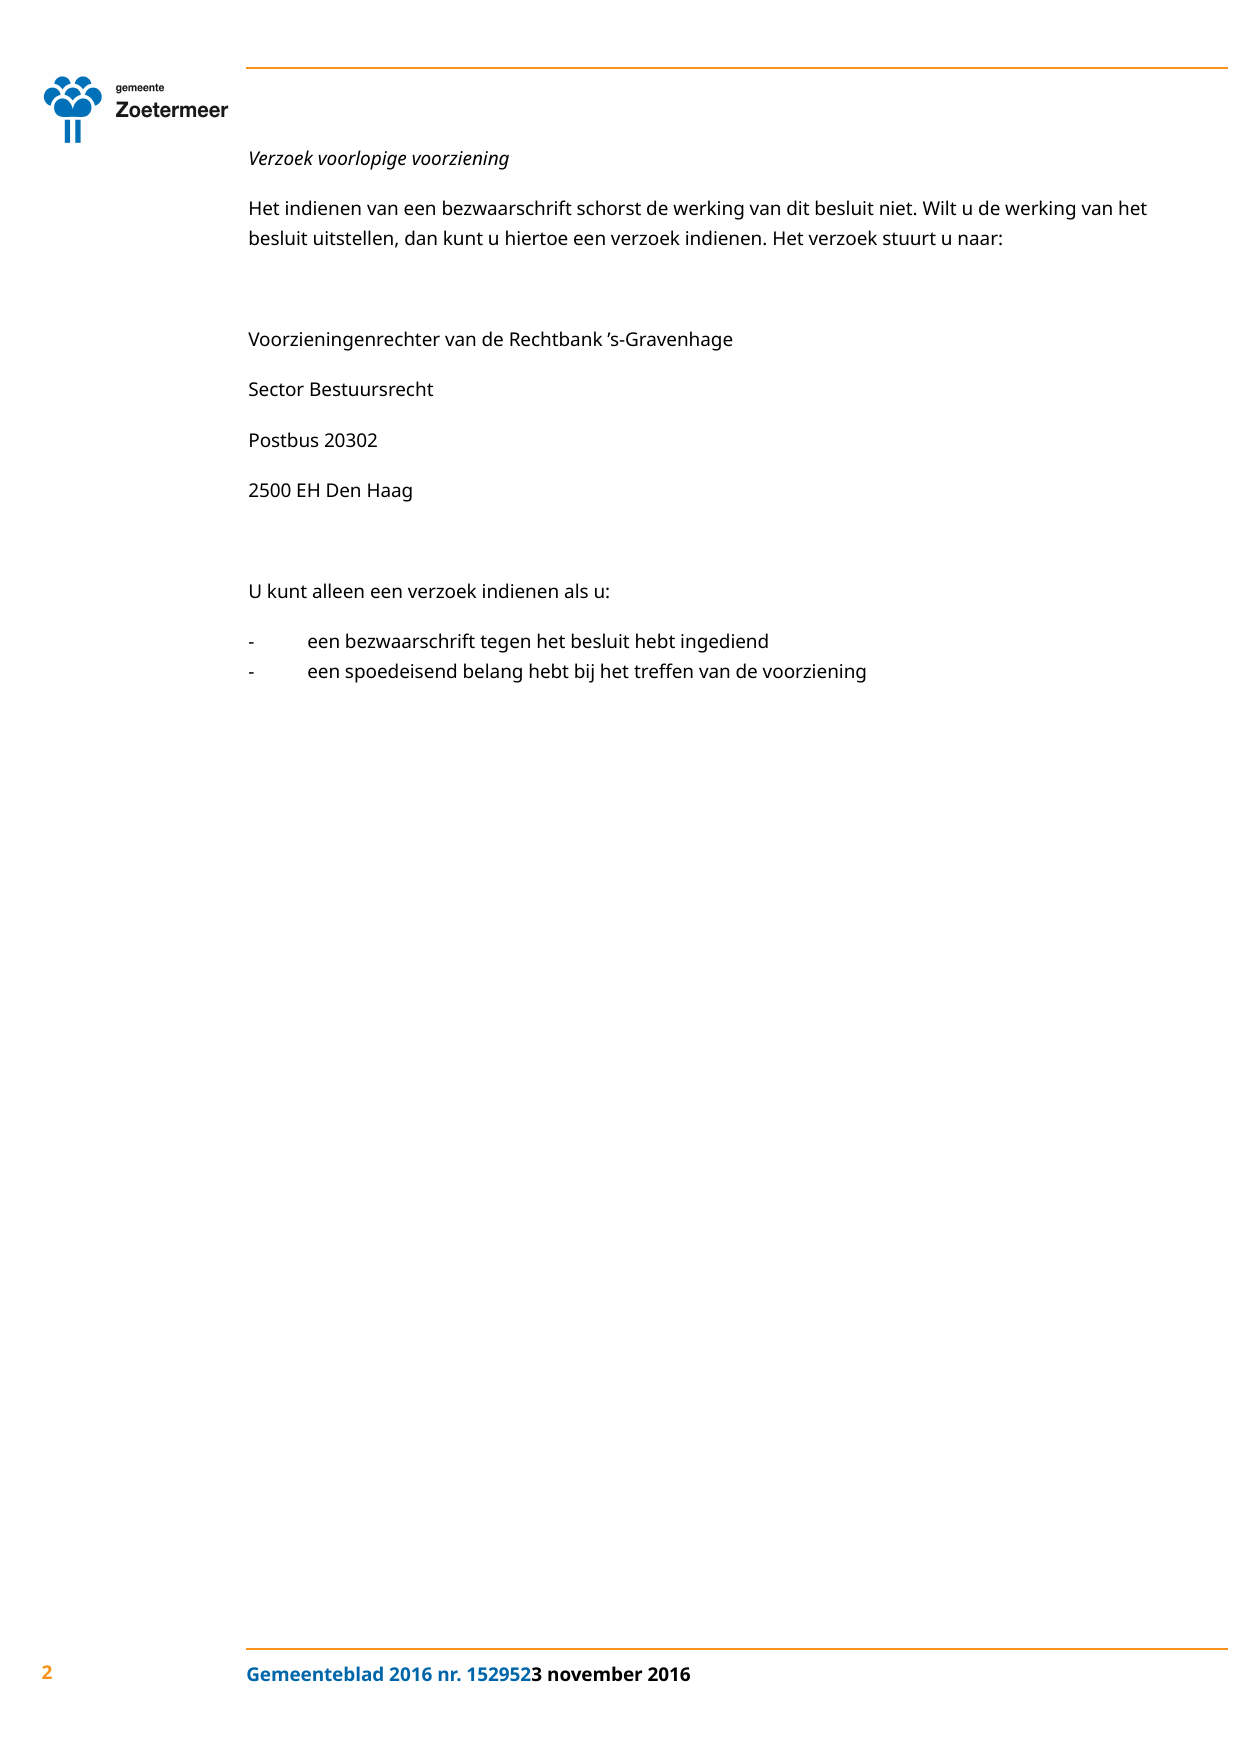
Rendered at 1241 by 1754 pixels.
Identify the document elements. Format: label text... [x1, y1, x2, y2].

text Sector Bestuursrecht [248, 376, 1152, 402]
text U kunt alleen een verzoek indienen als u: [248, 578, 1152, 604]
text Verzoek voorlopige voorziening [248, 145, 1152, 171]
text Postbus 20302 [248, 427, 1152, 453]
text 2500 EH Den Haag [248, 477, 1152, 503]
text Voorzieningenrechter van de Rechtbank ’s-Gravenhage [248, 326, 1152, 352]
list een bezwaarschrift tegen het besluit hebt ingediend [248, 628, 1152, 654]
text Het indienen van een bezwaarschrift schorst de werking van dit besluit niet. Wilt u de werking van het besluit uitstellen, dan kunt u hiertoe een verzoek indienen. Het verzoek stuurt u naar: [248, 196, 1152, 251]
list een spoedeisend belang hebt bij het treffen van de voorziening [248, 658, 1152, 684]
picture [41, 47, 231, 172]
